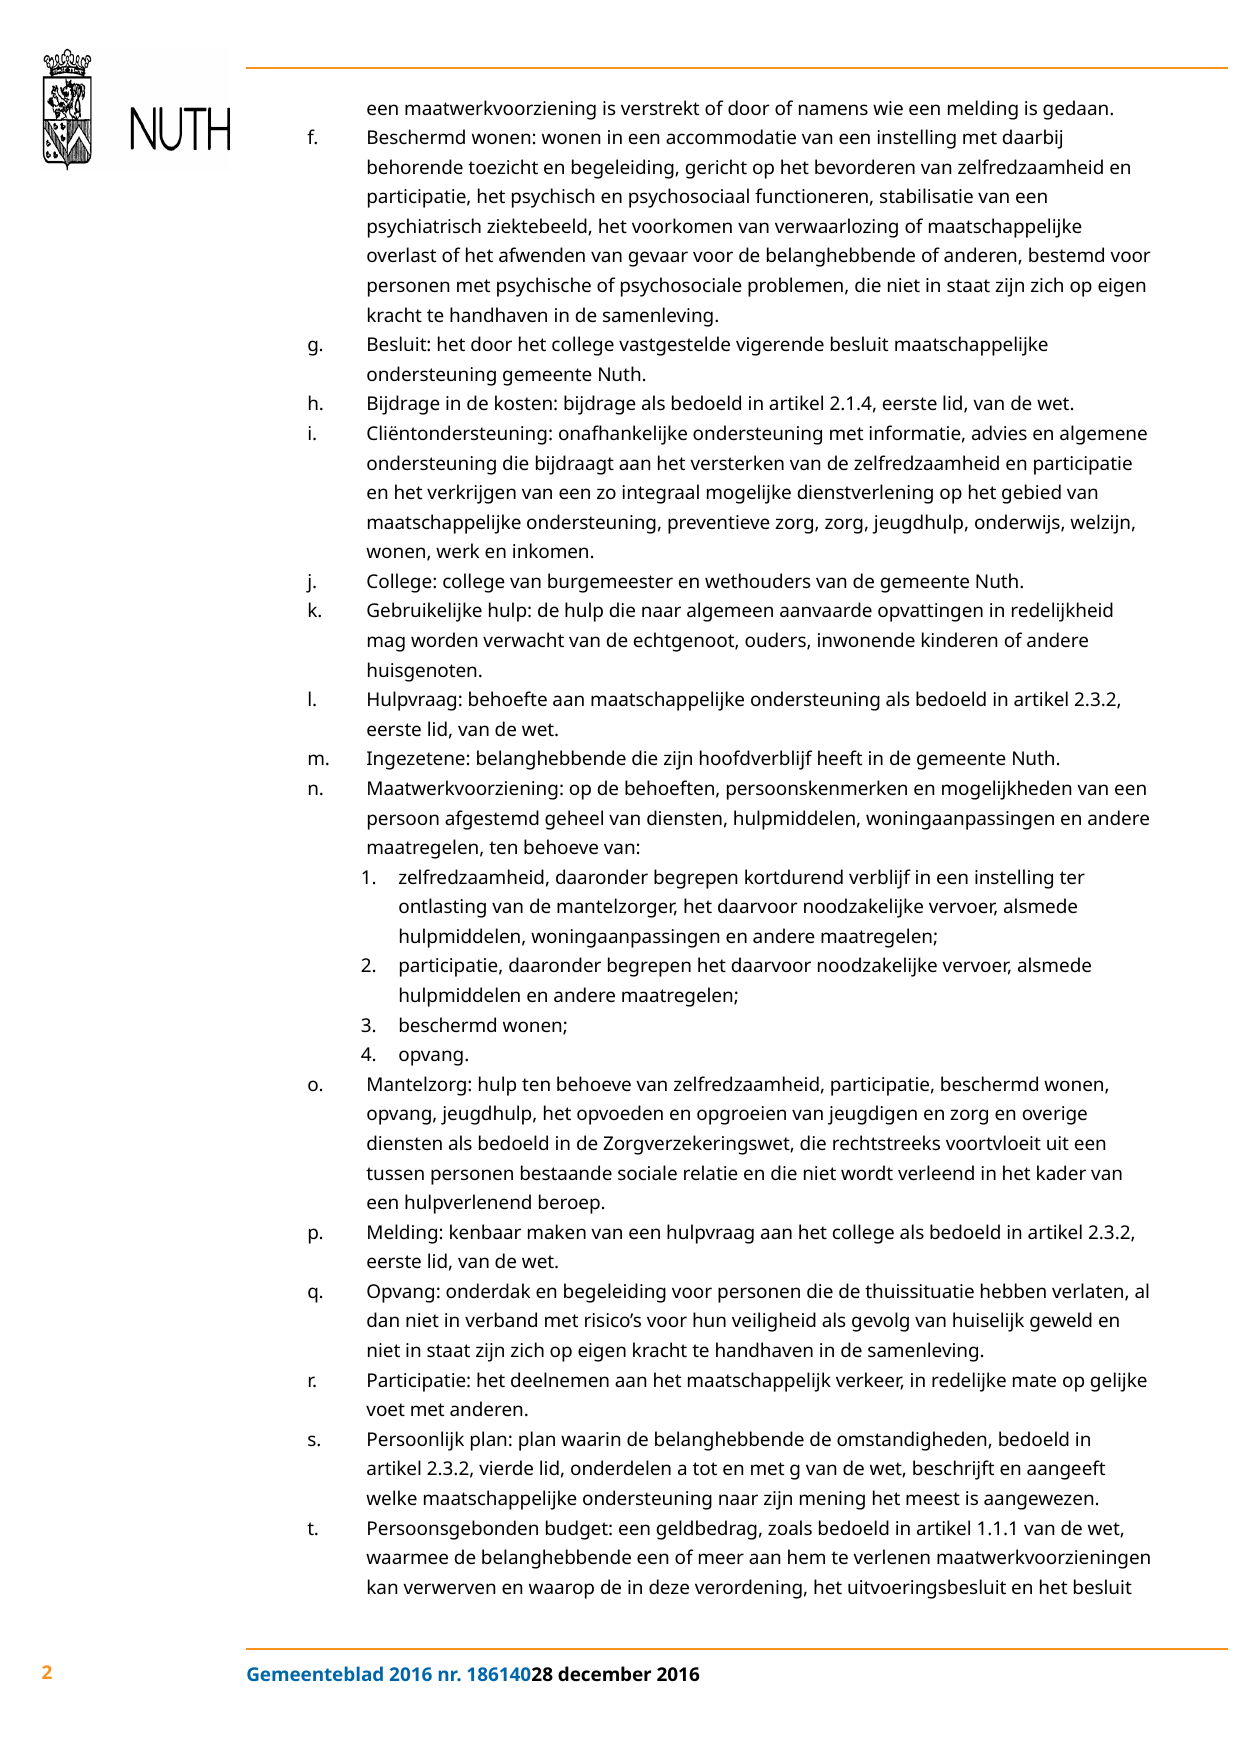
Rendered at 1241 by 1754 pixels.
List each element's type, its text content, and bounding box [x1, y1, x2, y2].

list Ingezetene: belanghebbende die zijn hoofdverblijf heeft in de gemeente Nuth. [307, 746, 1152, 771]
list Mantelzorg: hulp ten behoeve van zelfredzaamheid, participatie, beschermd wonen, opvang, jeugdhulp, het opvoeden en opgroeien van jeugdigen en zorg en overige diensten als bedoeld in de Zorgverzekeringswet, die rechtstreeks voortvloeit uit een tussen personen bestaande sociale relatie en die niet wordt verleend in het kader van een hulpverlenend beroep. [307, 1071, 1152, 1215]
list participatie, daaronder begrepen het daarvoor noodzakelijke vervoer, alsmede hulpmiddelen en andere maatregelen; [361, 953, 1152, 1008]
list opvang. [361, 1041, 1152, 1067]
list Besluit: het door het college vastgestelde vigerende besluit maatschappelijke ondersteuning gemeente Nuth. [307, 331, 1152, 387]
list College: college van burgemeester en wethouders van de gemeente Nuth. [307, 568, 1152, 594]
list Gebruikelijke hulp: de hulp die naar algemeen aanvaarde opvattingen in redelijkheid mag worden verwacht van de echtgenoot, ouders, inwonende kinderen of andere huisgenoten. [307, 598, 1152, 683]
list Participatie: het deelnemen aan het maatschappelijk verkeer, in redelijke mate op gelijke voet met anderen. [307, 1367, 1152, 1422]
list Persoonlijk plan: plan waarin de belanghebbende de omstandigheden, bedoeld in artikel 2.3.2, vierde lid, onderdelen a tot en met g van de wet, beschrijft en aangeeft welke maatschappelijke ondersteuning naar zijn mening het meest is aangewezen. [307, 1426, 1152, 1511]
list Melding: kenbaar maken van een hulpvraag aan het college als bedoeld in artikel 2.3.2, eerste lid, van de wet. [307, 1219, 1152, 1274]
list Hulpvraag: behoefte aan maatschappelijke ondersteuning als bedoeld in artikel 2.3.2, eerste lid, van de wet. [307, 686, 1152, 742]
list zelfredzaamheid, daaronder begrepen kortdurend verblijf in een instelling ter ontlasting van de mantelzorger, het daarvoor noodzakelijke vervoer, alsmede hulpmiddelen, woningaanpassingen en andere maatregelen; [361, 864, 1152, 949]
list beschermd wonen; [361, 1012, 1152, 1038]
list Bijdrage in de kosten: bijdrage als bedoeld in artikel 2.1.4, eerste lid, van de wet. [307, 391, 1152, 416]
list Persoonsgebonden budget: een geldbedrag, zoals bedoeld in artikel 1.1.1 van de wet, waarmee de belanghebbende een of meer aan hem te verlenen maatwerkvoorzieningen kan verwerven en waarop de in deze verordening, het uitvoeringsbesluit en het besluit [307, 1515, 1152, 1600]
list Maatwerkvoorziening: op de behoeften, persoonskenmerken en mogelijkheden van een persoon afgestemd geheel van diensten, hulpmiddelen, woningaanpassingen en andere maatregelen, ten behoeve van: [307, 775, 1152, 860]
list Opvang: onderdak en begeleiding voor personen die de thuissituatie hebben verlaten, al dan niet in verband met risico’s voor hun veiligheid als gevolg van huiselijk geweld en niet in staat zijn zich op eigen kracht te handhaven in de samenleving. [307, 1278, 1152, 1363]
list Beschermd wonen: wonen in een accommodatie van een instelling met daarbij behorende toezicht en begeleiding, gericht op het bevorderen van zelfredzaamheid en participatie, het psychisch en psychosociaal functioneren, stabilisatie van een psychiatrisch ziektebeeld, het voorkomen van verwaarlozing of maatschappelijke overlast of het afwenden van gevaar voor de belanghebbende of anderen, bestemd voor personen met psychische of psychosociale problemen, die niet in staat zijn zich op eigen kracht te handhaven in de samenleving. [307, 124, 1152, 328]
list een maatwerkvoorziening is verstrekt of door of namens wie een melding is gedaan. [307, 95, 1152, 121]
picture [41, 47, 231, 172]
list Cliëntondersteuning: onafhankelijke ondersteuning met informatie, advies en algemene ondersteuning die bijdraagt aan het versterken van de zelfredzaamheid en participatie en het verkrijgen van een zo integraal mogelijke dienstverlening op het gebied van maatschappelijke ondersteuning, preventieve zorg, zorg, jeugdhulp, onderwijs, welzijn, wonen, werk en inkomen. [307, 420, 1152, 564]
